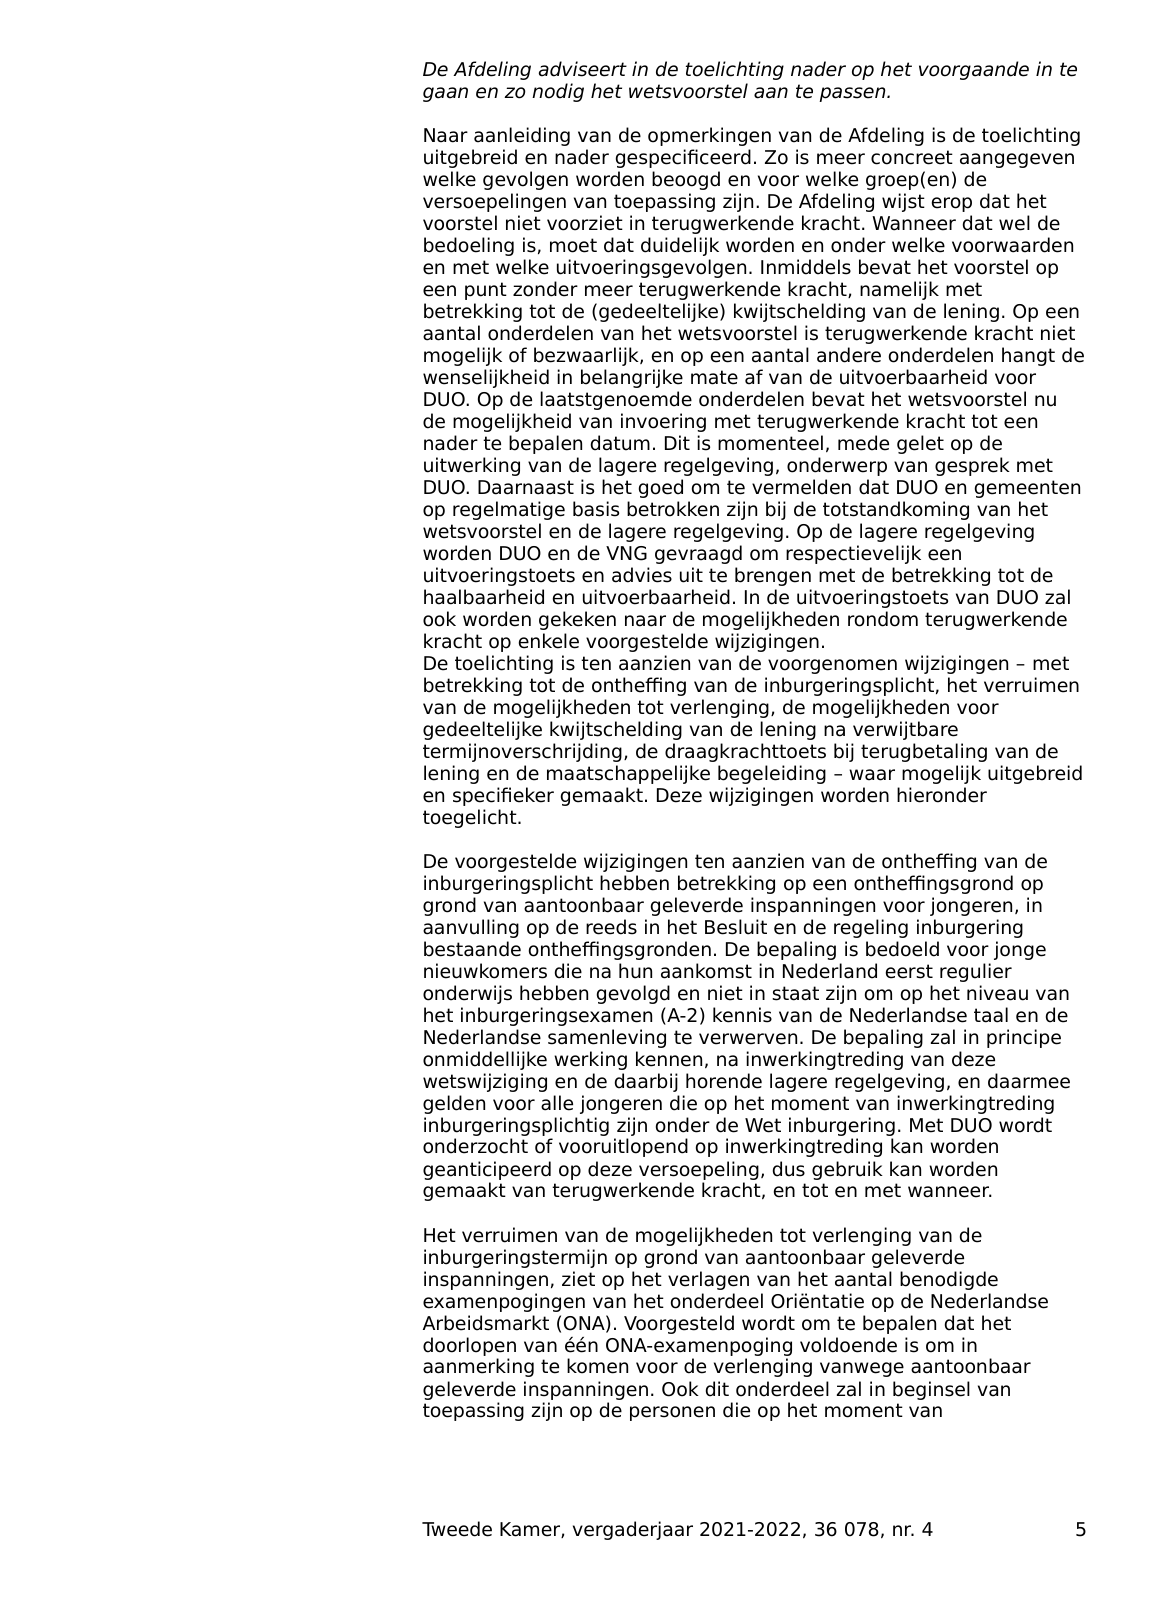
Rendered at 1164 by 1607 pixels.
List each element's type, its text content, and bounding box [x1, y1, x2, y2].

text Naar aanleiding van de opmerkingen van de Afdeling is de toelichting uitgebreid en nader gespecificeerd. Zo is meer concreet aangegeven welke gevolgen worden beoogd en voor welke groep(en) de versoepelingen van toepassing zijn. De Afdeling wijst erop dat het voorstel niet voorziet in terugwerkende kracht. Wanneer dat wel de bedoeling is, moet dat duidelijk worden en onder welke voorwaarden en met welke uitvoeringsgevolgen. Inmiddels bevat het voorstel op een punt zonder meer terugwerkende kracht, namelijk met betrekking tot de (gedeeltelijke) kwijtschelding van de lening. Op een aantal onderdelen van het wetsvoorstel is terugwerkende kracht niet mogelijk of bezwaarlijk, en op een aantal andere onderdelen hangt de wenselijkheid in belangrijke mate af van de uitvoerbaarheid voor DUO. Op de laatstgenoemde onderdelen bevat het wetsvoorstel nu de mogelijkheid van invoering met terugwerkende kracht tot een nader te bepalen datum. Dit is momenteel, mede gelet op de uitwerking van de lagere regelgeving, onderwerp van gesprek met DUO. Daarnaast is het goed om te vermelden dat DUO en gemeenten op regelmatige basis betrokken zijn bij de totstandkoming van het wetsvoorstel en de lagere regelgeving. Op de lagere regelgeving worden DUO en de VNG gevraagd om respectievelijk een uitvoeringstoets en advies uit te brengen met de betrekking tot de haalbaarheid en uitvoerbaarheid. In de uitvoeringstoets van DUO zal ook worden gekeken naar de mogelijkheden rondom terugwerkende kracht op enkele voorgestelde wijzigingen. [422, 125, 1087, 653]
text De toelichting is ten aanzien van de voorgenomen wijzigingen – met betrekking tot de ontheffing van de inburgeringsplicht, het verruimen van de mogelijkheden tot verlenging, de mogelijkheden voor gedeeltelijke kwijtschelding van de lening na verwijtbare termijnoverschrijding, de draagkrachttoets bij terugbetaling van de lening en de maatschappelijke begeleiding – waar mogelijk uitgebreid en specifieker gemaakt. Deze wijzigingen worden hieronder toegelicht. [422, 653, 1087, 828]
text Het verruimen van de mogelijkheden tot verlenging van de inburgeringstermijn op grond van aantoonbaar geleverde inspanningen, ziet op het verlagen van het aantal benodigde examenpogingen van het onderdeel Oriëntatie op de Nederlandse Arbeidsmarkt (ONA). Voorgesteld wordt om te bepalen dat het doorlopen van één ONA-examenpoging voldoende is om in aanmerking te komen voor de verlenging vanwege aantoonbaar geleverde inspanningen. Ook dit onderdeel zal in beginsel van toepassing zijn op de personen die op het moment van [422, 1224, 1087, 1422]
text De voorgestelde wijzigingen ten aanzien van de ontheffing van de inburgeringsplicht hebben betrekking op een ontheffingsgrond op grond van aantoonbaar geleverde inspanningen voor jongeren, in aanvulling op de reeds in het Besluit en de regeling inburgering bestaande ontheffingsgronden. De bepaling is bedoeld voor jonge nieuwkomers die na hun aankomst in Nederland eerst regulier onderwijs hebben gevolgd en niet in staat zijn om op het niveau van het inburgeringsexamen (A-2) kennis van de Nederlandse taal en de Nederlandse samenleving te verwerven. De bepaling zal in principe onmiddellijke werking kennen, na inwerkingtreding van deze wetswijziging en de daarbij horende lagere regelgeving, en daarmee gelden voor alle jongeren die op het moment van inwerkingtreding inburgeringsplichtig zijn onder de Wet inburgering. Met DUO wordt onderzocht of vooruitlopend op inwerkingtreding kan worden geanticipeerd op deze versoepeling, dus gebruik kan worden gemaakt van terugwerkende kracht, en tot en met wanneer. [422, 851, 1087, 1202]
text De Afdeling adviseert in de toelichting nader op het voorgaande in te gaan en zo nodig het wetsvoorstel aan te passen. [422, 59, 1087, 103]
